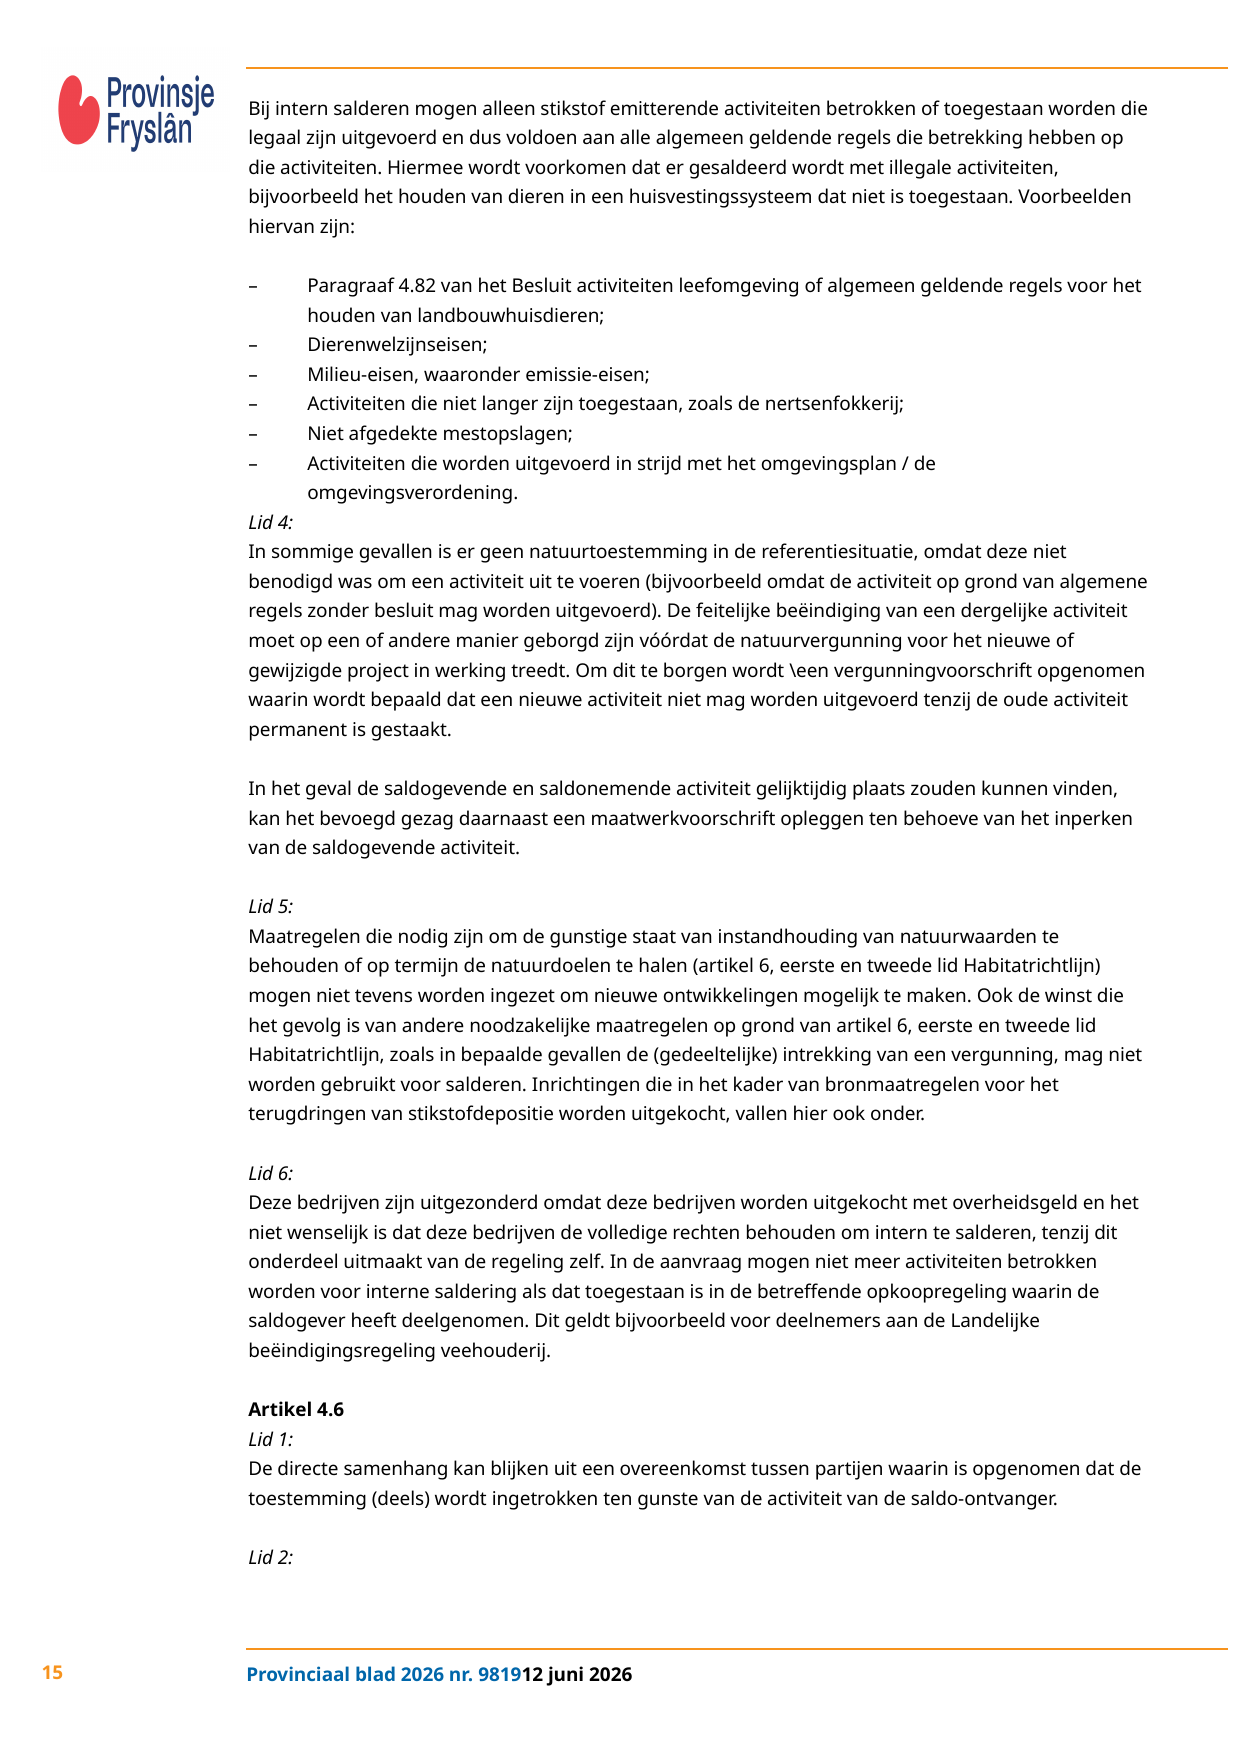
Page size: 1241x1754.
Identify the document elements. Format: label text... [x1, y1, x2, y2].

text Bij intern salderen mogen alleen stikstof emitterende activiteiten betrokken of toegestaan worden die legaal zijn uitgevoerd en dus voldoen aan alle algemeen geldende regels die betrekking hebben op die activiteiten. Hiermee wordt voorkomen dat er gesaldeerd wordt met illegale activiteiten, bijvoorbeeld het houden van dieren in een huisvestingssysteem dat niet is toegestaan. Voorbeelden hiervan zijn: [248, 95, 1152, 239]
text Lid 5: [248, 893, 1152, 919]
list Activiteiten die worden uitgevoerd in strijd met het omgevingsplan / de omgevingsverordening. [248, 450, 1152, 505]
text In het geval de saldogevende en saldonemende activiteit gelijktijdig plaats zouden kunnen vinden, kan het bevoegd gezag daarnaast een maatwerkvoorschrift opleggen ten behoeve van het inperken van de saldogevende activiteit. [248, 775, 1152, 860]
list Dierenwelzijnseisen; [248, 331, 1152, 357]
text Maatregelen die nodig zijn om de gunstige staat van instandhouding van natuurwaarden te behouden of op termijn de natuurdoelen te halen (artikel 6, eerste en tweede lid Habitatrichtlijn) mogen niet tevens worden ingezet om nieuwe ontwikkelingen mogelijk te maken. Ook de winst die het gevolg is van andere noodzakelijke maatregelen op grond van artikel 6, eerste en tweede lid Habitatrichtlijn, zoals in bepaalde gevallen de (gedeeltelijke) intrekking van een vergunning, mag niet worden gebruikt voor salderen. Inrichtingen die in het kader van bronmaatregelen voor het terugdringen van stikstofdepositie worden uitgekocht, vallen hier ook onder. [248, 923, 1152, 1126]
list Milieu-eisen, waaronder emissie-eisen; [248, 361, 1152, 387]
text Lid 4: [248, 509, 1152, 535]
text De directe samenhang kan blijken uit een overeenkomst tussen partijen waarin is opgenomen dat de toestemming (deels) wordt ingetrokken ten gunste van de activiteit van de saldo-ontvanger. [248, 1456, 1152, 1511]
list Activiteiten die niet langer zijn toegestaan, zoals de nertsenfokkerij; [248, 391, 1152, 416]
list Paragraaf 4.82 van het Besluit activiteiten leefomgeving of algemeen geldende regels voor het houden van landbouwhuisdieren; [248, 272, 1152, 328]
text Lid 1: [248, 1426, 1152, 1452]
text Lid 6: [248, 1160, 1152, 1186]
picture [41, 47, 231, 172]
text Deze bedrijven zijn uitgezonderd omdat deze bedrijven worden uitgekocht met overheidsgeld en het niet wenselijk is dat deze bedrijven de volledige rechten behouden om intern te salderen, tenzij dit onderdeel uitmaakt van de regeling zelf. In de aanvraag mogen niet meer activiteiten betrokken worden voor interne saldering als dat toegestaan is in de betreffende opkoopregeling waarin de saldogever heeft deelgenomen. Dit geldt bijvoorbeeld voor deelnemers aan de Landelijke beëindigingsregeling veehouderij. [248, 1189, 1152, 1363]
list Niet afgedekte mestopslagen; [248, 420, 1152, 446]
text Artikel 4.6 [248, 1396, 1152, 1422]
text In sommige gevallen is er geen natuurtoestemming in de referentiesituatie, omdat deze niet benodigd was om een activiteit uit te voeren (bijvoorbeeld omdat de activiteit op grond van algemene regels zonder besluit mag worden uitgevoerd). De feitelijke beëindiging van een dergelijke activiteit moet op een of andere manier geborgd zijn vóórdat de natuurvergunning voor het nieuwe of gewijzigde project in werking treedt. Om dit te borgen wordt \een vergunningvoorschrift opgenomen waarin wordt bepaald dat een nieuwe activiteit niet mag worden uitgevoerd tenzij de oude activiteit permanent is gestaakt. [248, 538, 1152, 742]
text Lid 2: [248, 1544, 1152, 1570]
